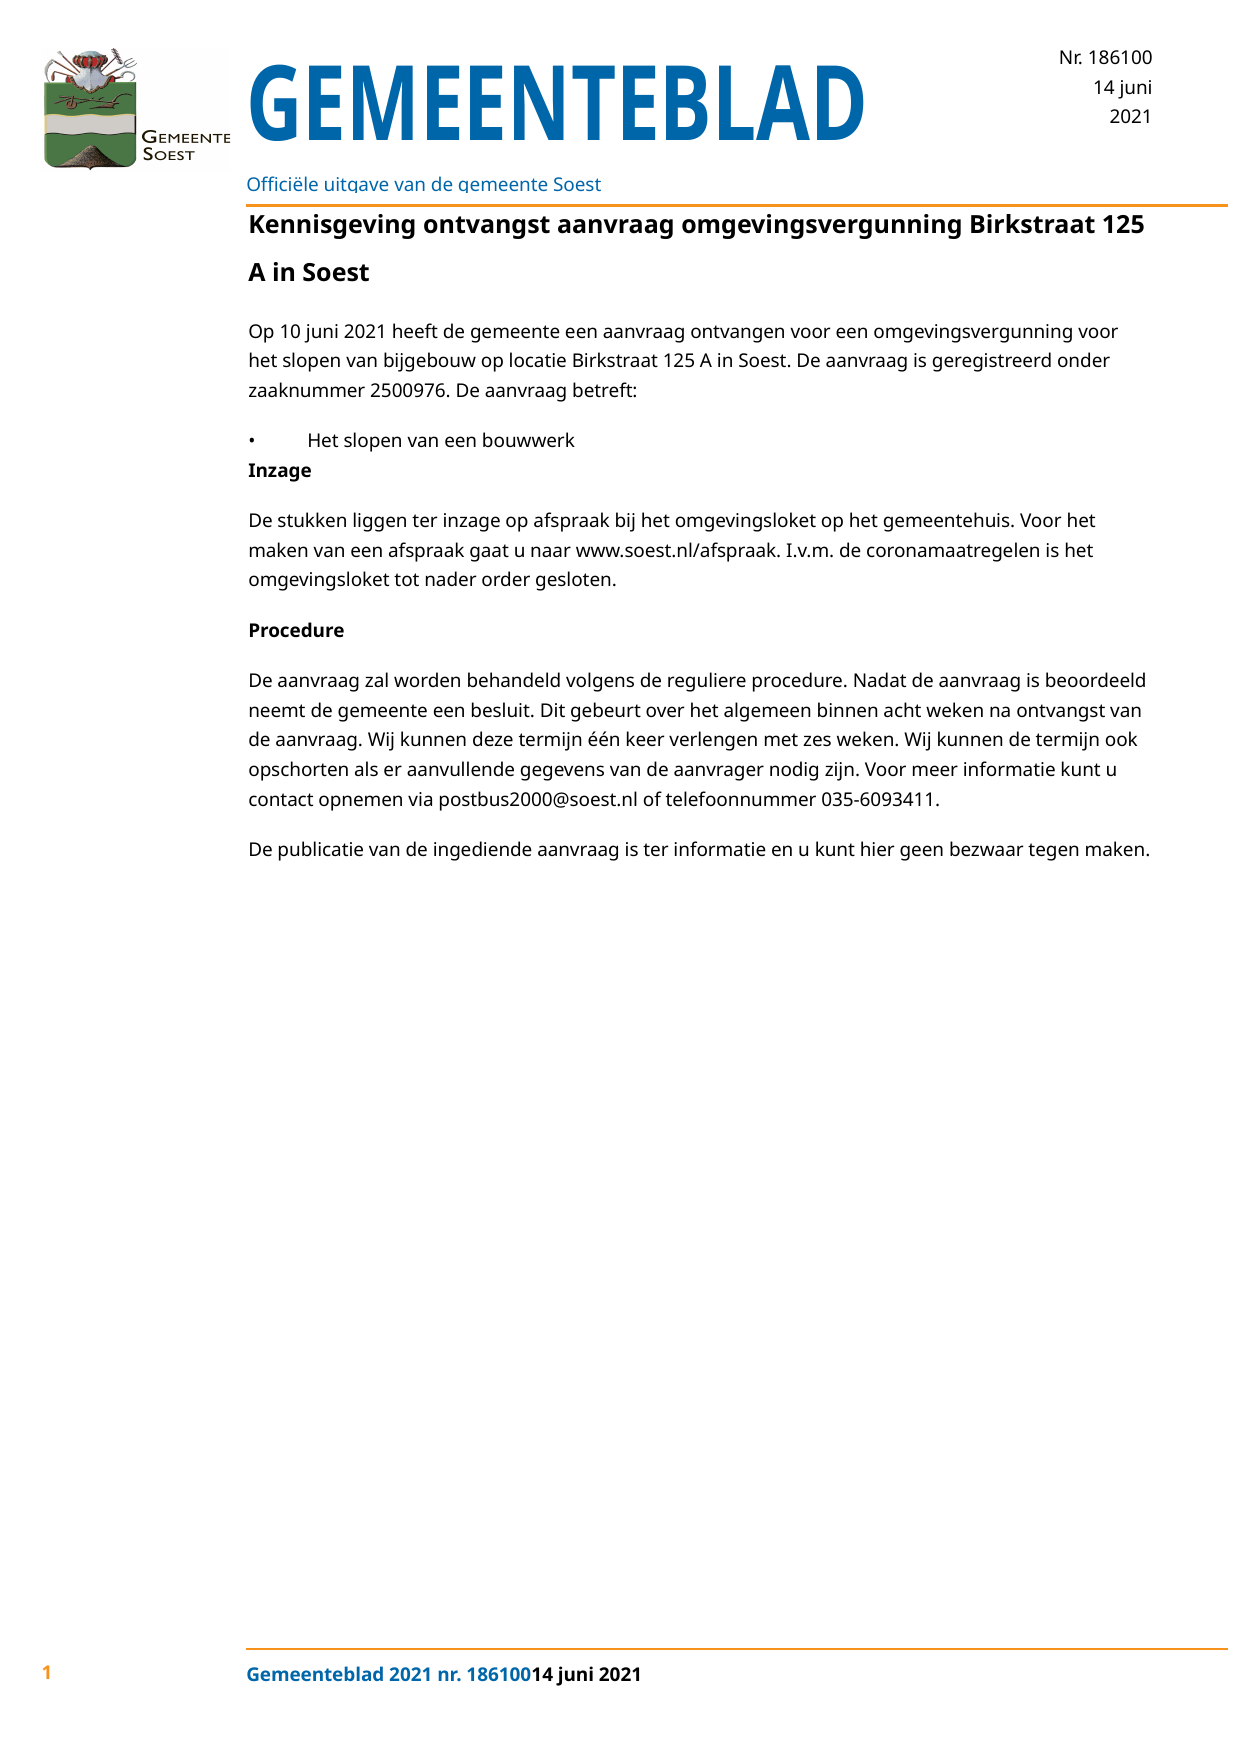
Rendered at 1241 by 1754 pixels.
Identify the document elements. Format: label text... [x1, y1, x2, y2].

text De stukken liggen ter inzage op afspraak bij het omgevingsloket op het gemeentehuis. Voor het maken van een afspraak gaat u naar www.soest.nl/afspraak. I.v.m. de coronamaatregelen is het omgevingsloket tot nader order gesloten. [248, 507, 1152, 592]
picture [41, 47, 231, 172]
text Procedure [248, 617, 1152, 643]
text Kennisgeving ontvangst aanvraag omgevingsvergunning Birkstraat 125 A in Soest [248, 207, 1152, 288]
text Op 10 juni 2021 heeft de gemeente een aanvraag ontvangen voor een omgevingsvergunning voor het slopen van bijgebouw op locatie Birkstraat 125 A in Soest. De aanvraag is geregistreerd onder zaaknummer 2500976. De aanvraag betreft: [248, 318, 1152, 403]
text De aanvraag zal worden behandeld volgens de reguliere procedure. Nadat de aanvraag is beoordeeld neemt de gemeente een besluit. Dit gebeurt over het algemeen binnen acht weken na ontvangst van de aanvraag. Wij kunnen deze termijn één keer verlengen met zes weken. Wij kunnen de termijn ook opschorten als er aanvullende gegevens van de aanvrager nodig zijn. Voor meer informatie kunt u contact opnemen via postbus2000@soest.nl of telefoonnummer 035-6093411. [248, 667, 1152, 812]
text Inzage [248, 457, 1152, 483]
text De publicatie van de ingediende aanvraag is ter informatie en u kunt hier geen bezwaar tegen maken. [248, 836, 1152, 862]
list Het slopen van een bouwwerk [248, 427, 1152, 453]
